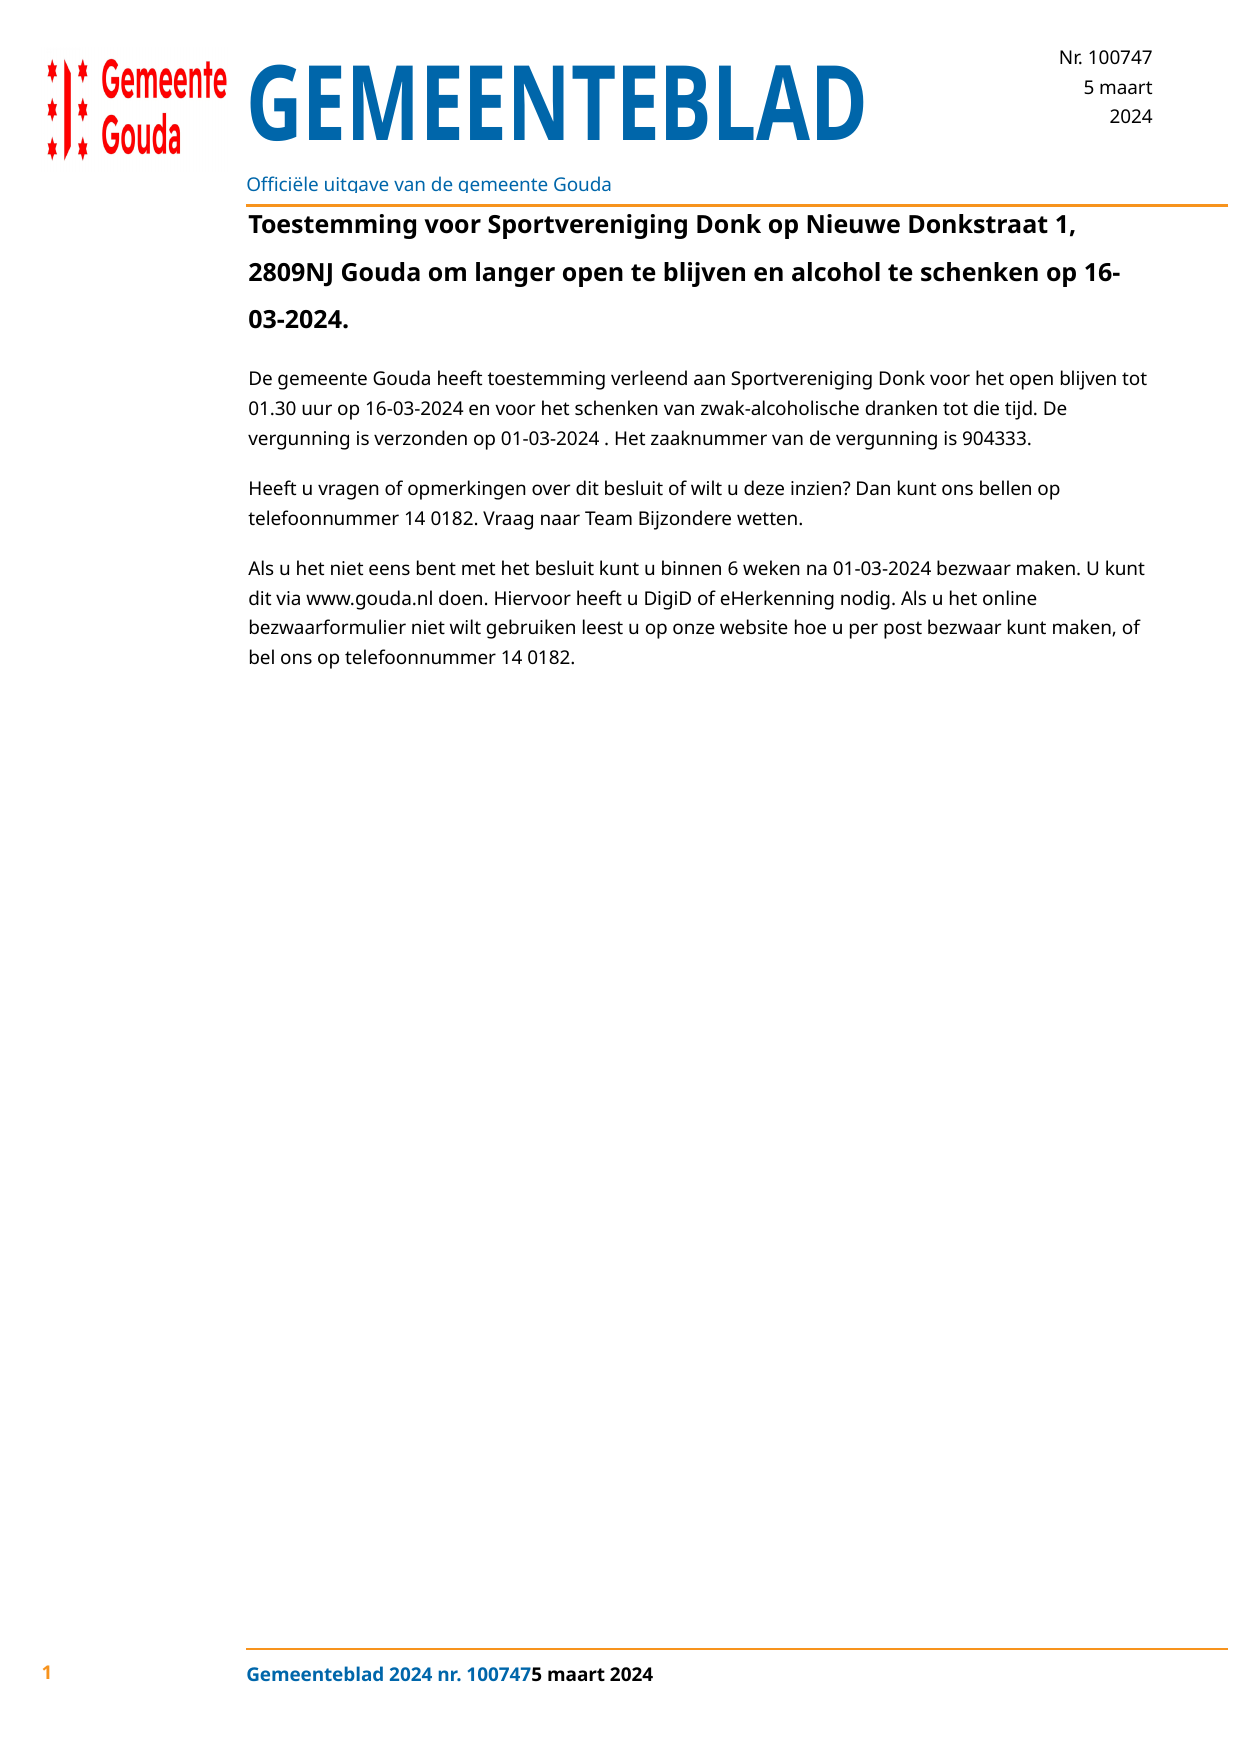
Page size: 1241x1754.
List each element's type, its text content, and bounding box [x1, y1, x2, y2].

text De gemeente Gouda heeft toestemming verleend aan Sportvereniging Donk voor het open blijven tot 01.30 uur op 16-03-2024 en voor het schenken van zwak-alcoholische dranken tot die tijd. De vergunning is verzonden op 01-03-2024 . Het zaaknummer van de vergunning is 904333. [248, 366, 1152, 450]
text Heeft u vragen of opmerkingen over dit besluit of wilt u deze inzien? Dan kunt ons bellen op telefoonnummer 14 0182. Vraag naar Team Bijzondere wetten. [248, 475, 1152, 530]
picture [41, 47, 231, 172]
text Toestemming voor Sportvereniging Donk op Nieuwe Donkstraat 1, 2809NJ Gouda om langer open te blijven en alcohol te schenken op 16-03-2024. [248, 207, 1152, 336]
text Als u het niet eens bent met het besluit kunt u binnen 6 weken na 01-03-2024 bezwaar maken. U kunt dit via www.gouda.nl doen. Hiervoor heeft u DigiD of eHerkenning nodig. Als u het online bezwaarformulier niet wilt gebruiken leest u op onze website hoe u per post bezwaar kunt maken, of bel ons op telefoonnummer 14 0182. [248, 555, 1152, 669]
